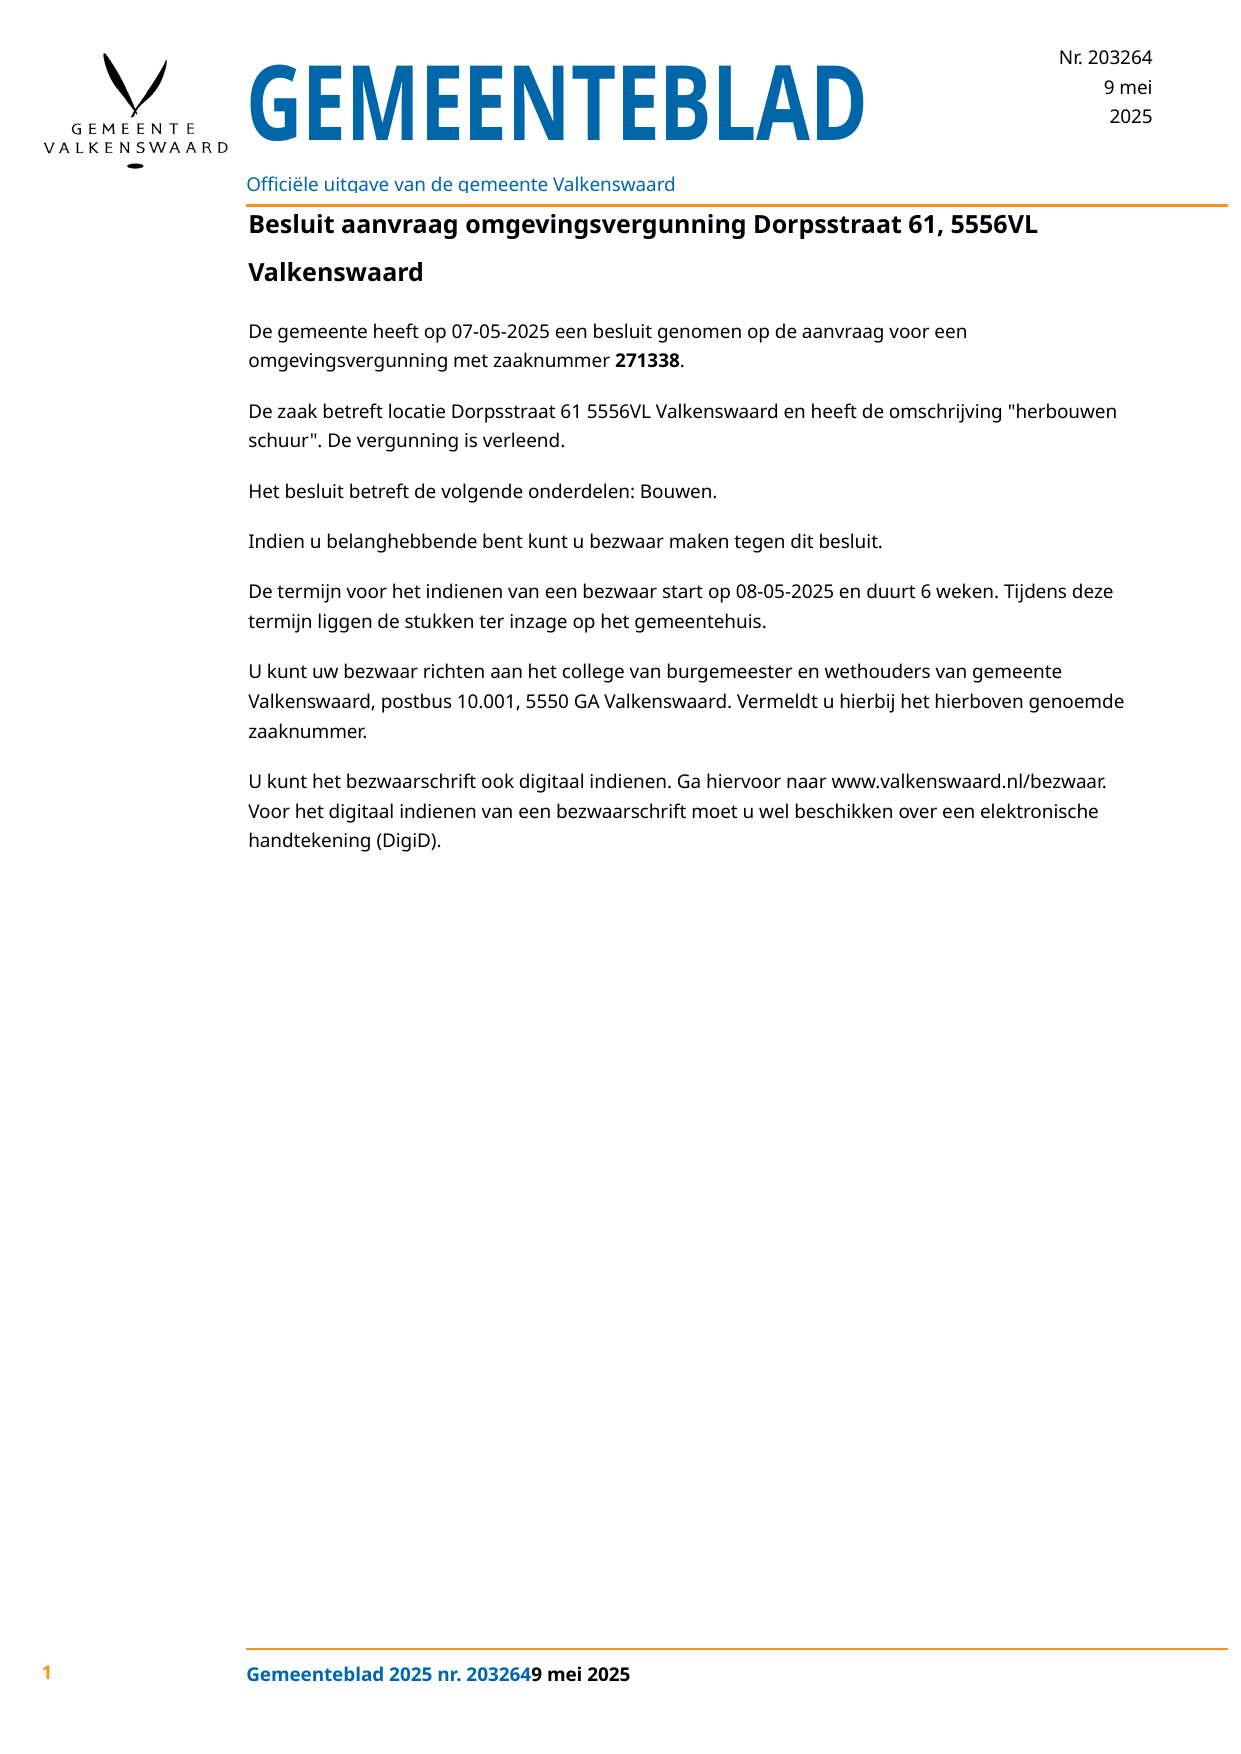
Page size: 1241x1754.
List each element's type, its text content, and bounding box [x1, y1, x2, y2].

text De termijn voor het indienen van een bezwaar start op 08-05-2025 en duurt 6 weken. Tijdens deze termijn liggen de stukken ter inzage op het gemeentehuis. [248, 579, 1152, 634]
text Besluit aanvraag omgevingsvergunning Dorpsstraat 61, 5556VL Valkenswaard [248, 207, 1152, 288]
text Het besluit betreft de volgende onderdelen: Bouwen. [248, 478, 1152, 504]
picture [41, 47, 231, 172]
text U kunt het bezwaarschrift ook digitaal indienen. Ga hiervoor naar www.valkenswaard.nl/bezwaar. Voor het digitaal indienen van een bezwaarschrift moet u wel beschikken over een elektronische handtekening (DigiD). [248, 768, 1152, 853]
text U kunt uw bezwaar richten aan het college van burgemeester en wethouders van gemeente Valkenswaard, postbus 10.001, 5550 GA Valkenswaard. Vermeldt u hierbij het hierboven genoemde zaaknummer. [248, 659, 1152, 744]
text De gemeente heeft op 07-05-2025 een besluit genomen op de aanvraag voor een omgevingsvergunning met zaaknummer 271338. [248, 318, 1152, 373]
text De zaak betreft locatie Dorpsstraat 61 5556VL Valkenswaard en heeft de omschrijving "herbouwen schuur". De vergunning is verleend. [248, 398, 1152, 453]
text Indien u belanghebbende bent kunt u bezwaar maken tegen dit besluit. [248, 528, 1152, 554]
